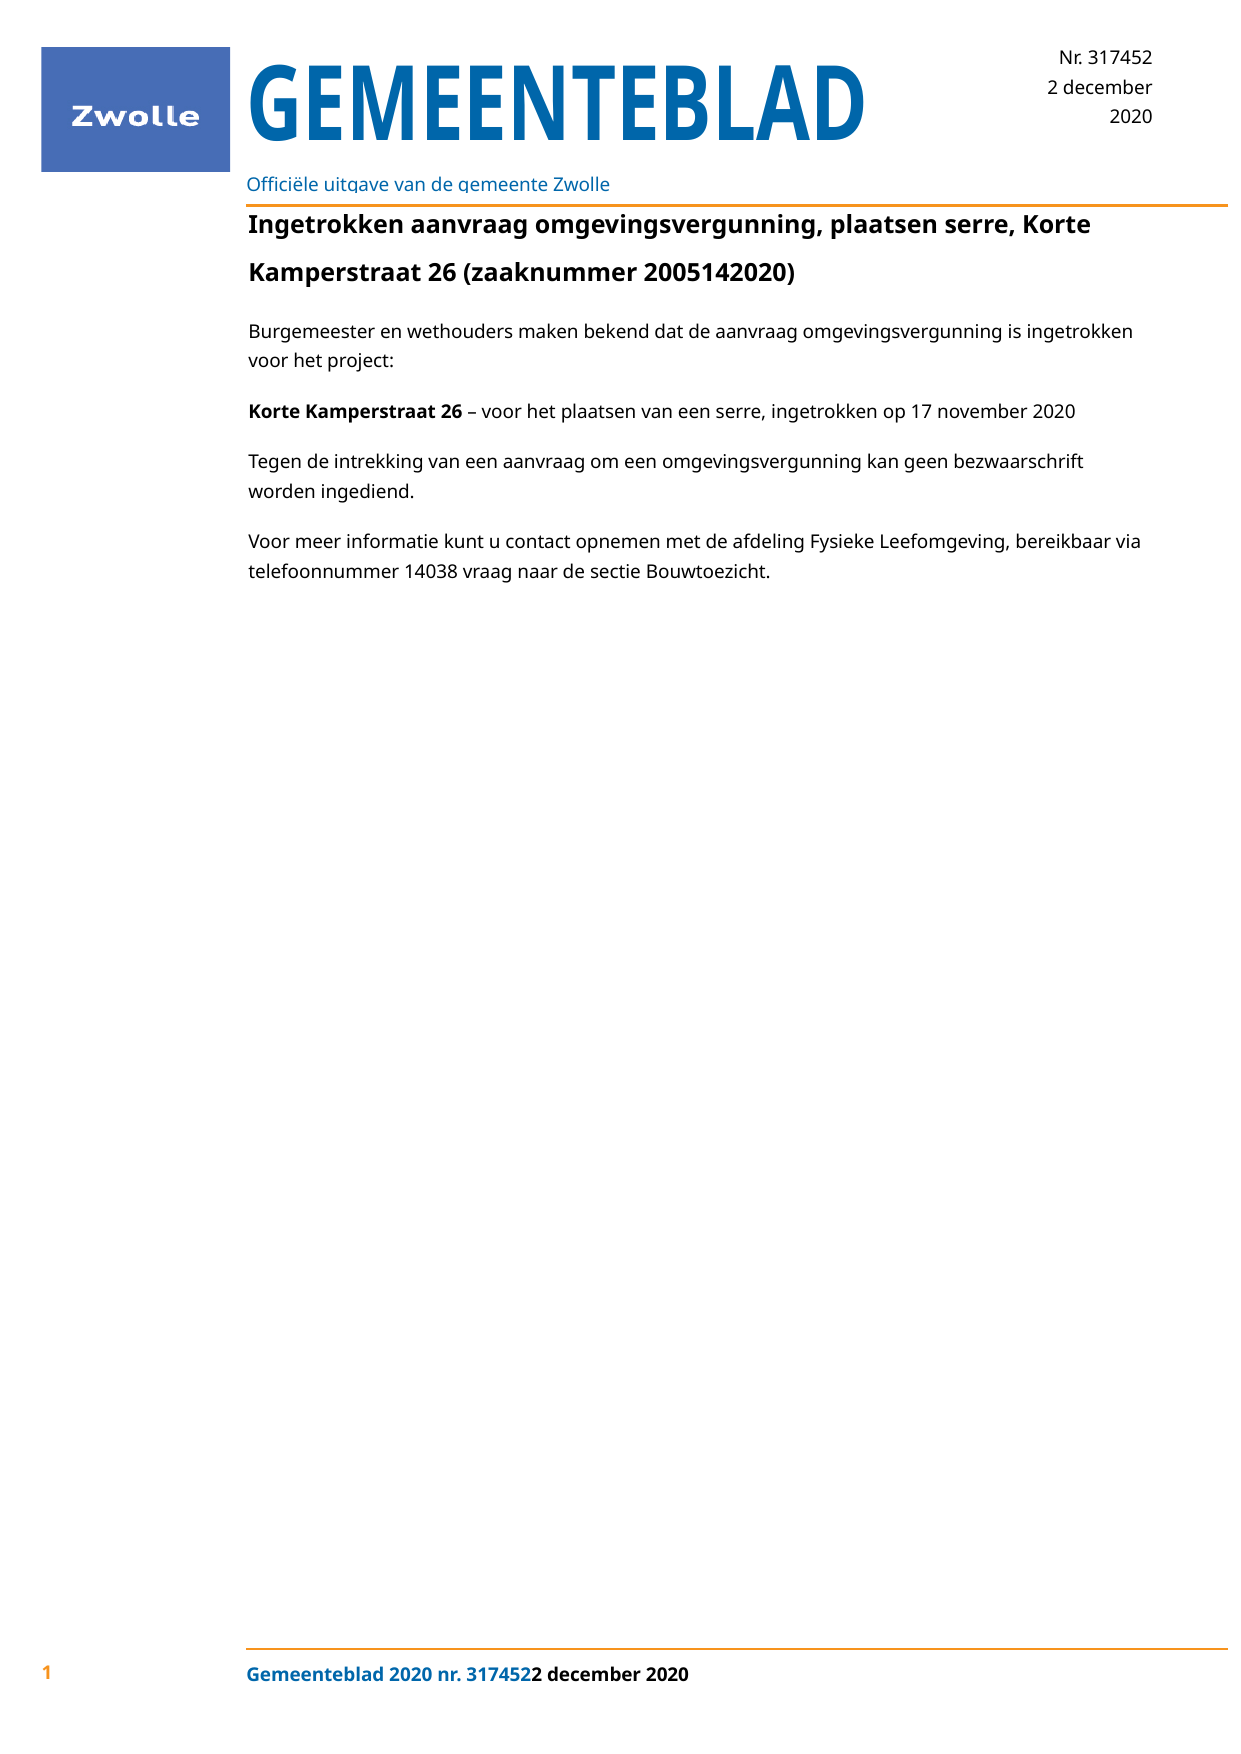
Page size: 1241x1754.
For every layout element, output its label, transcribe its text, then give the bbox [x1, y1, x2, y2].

text Burgemeester en wethouders maken bekend dat de aanvraag omgevingsvergunning is ingetrokken voor het project: [248, 318, 1152, 373]
text Ingetrokken aanvraag omgevingsvergunning, plaatsen serre, Korte Kamperstraat 26 (zaaknummer 2005142020) [248, 207, 1152, 288]
text Tegen de intrekking van een aanvraag om een omgevingsvergunning kan geen bezwaarschrift worden ingediend. [248, 448, 1152, 504]
text Korte Kamperstraat 26 – voor het plaatsen van een serre, ingetrokken op 17 november 2020 [248, 398, 1152, 424]
text Voor meer informatie kunt u contact opnemen met de afdeling Fysieke Leefomgeving, bereikbaar via telefoonnummer 14038 vraag naar de sectie Bouwtoezicht. [248, 528, 1152, 584]
picture [41, 47, 231, 172]
